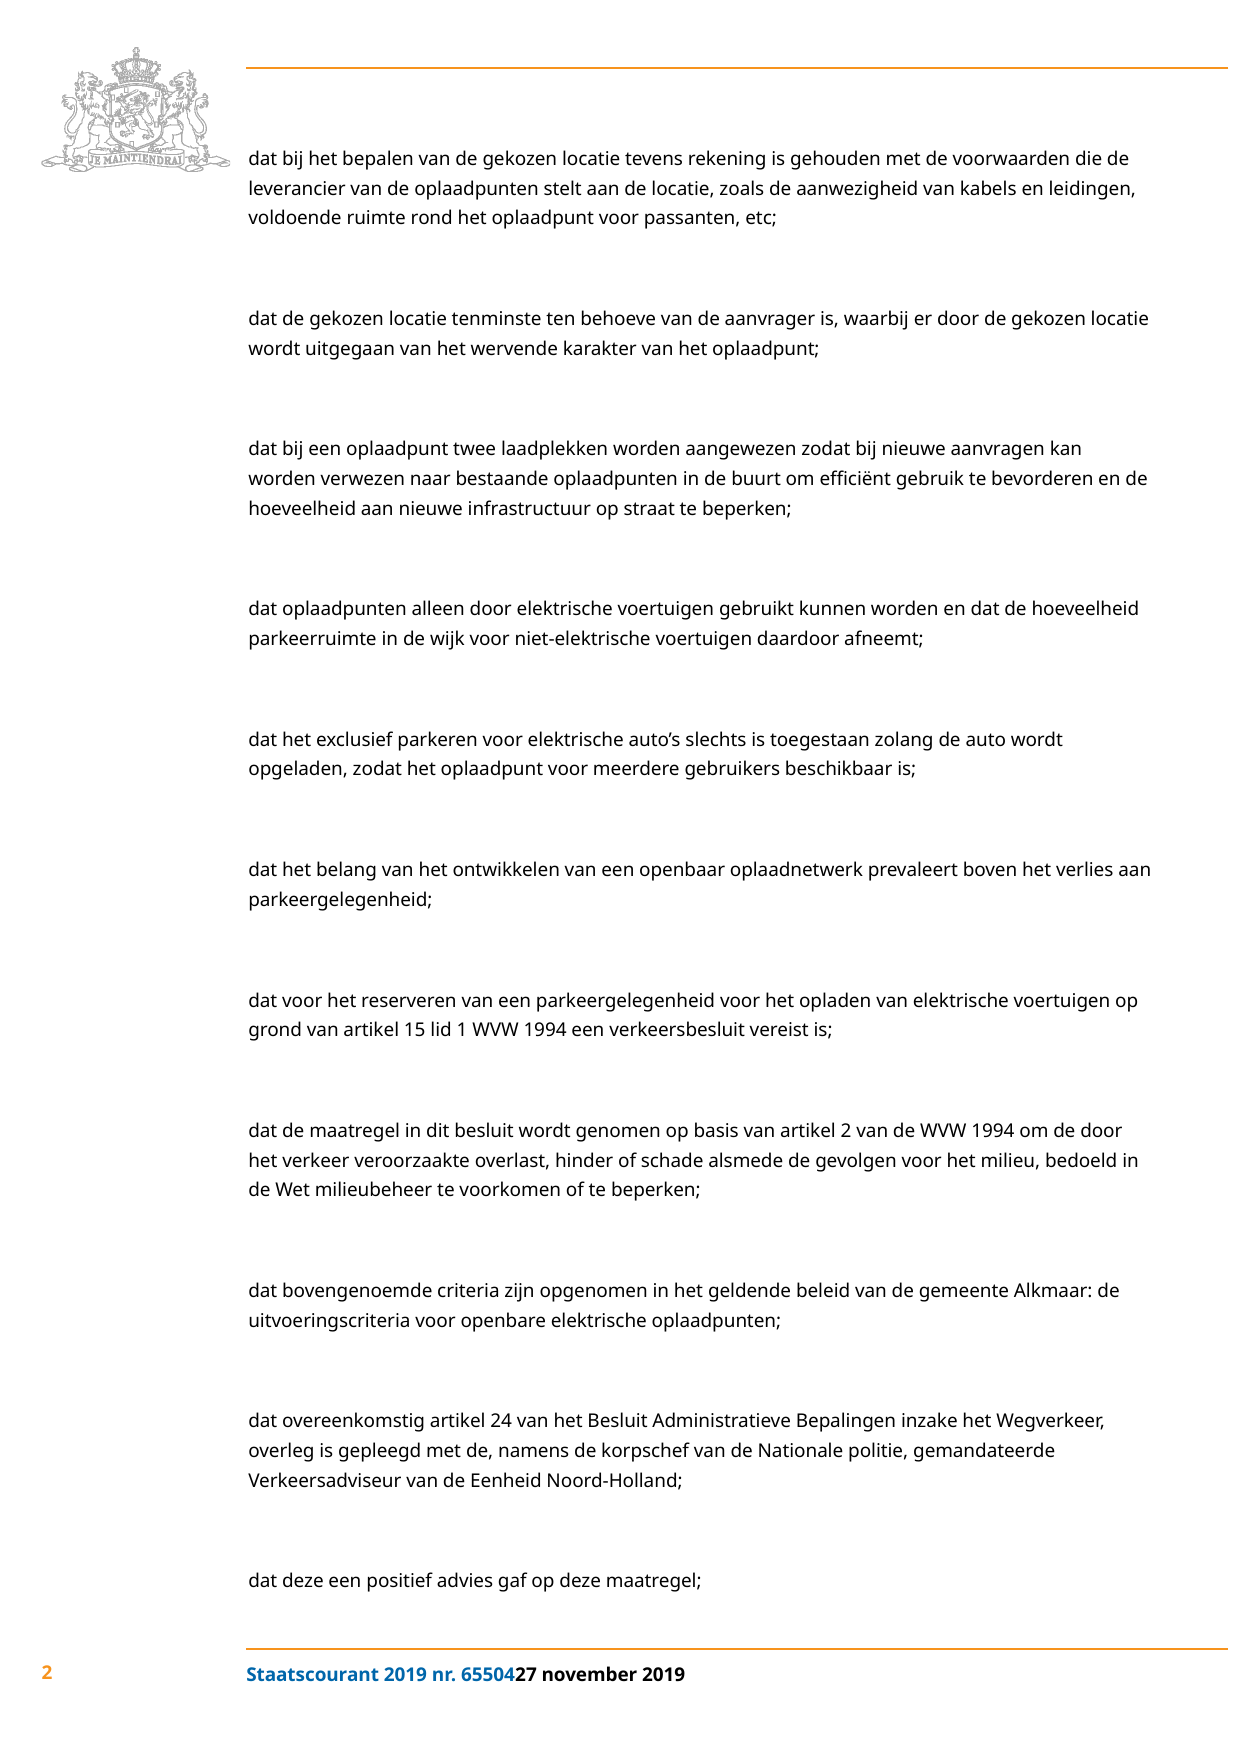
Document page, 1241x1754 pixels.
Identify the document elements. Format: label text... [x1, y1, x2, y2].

text dat deze een positief advies gaf op deze maatregel; [248, 1568, 1152, 1593]
text dat voor het reserveren van een parkeergelegenheid voor het opladen van elektrische voertuigen op grond van artikel 15 lid 1 WVW 1994 een verkeersbesluit vereist is; [248, 987, 1152, 1042]
picture [41, 47, 231, 172]
text dat het belang van het ontwikkelen van een openbaar oplaadnetwerk prevaleert boven het verlies aan parkeergelegenheid; [248, 856, 1152, 912]
text dat bij het bepalen van de gekozen locatie tevens rekening is gehouden met de voorwaarden die de leverancier van de oplaadpunten stelt aan de locatie, zoals de aanwezigheid van kabels en leidingen, voldoende ruimte rond het oplaadpunt voor passanten, etc; [248, 145, 1152, 230]
text dat de maatregel in dit besluit wordt genomen op basis van artikel 2 van de WVW 1994 om de door het verkeer veroorzaakte overlast, hinder of schade alsmede de gevolgen voor het milieu, bedoeld in de Wet milieubeheer te voorkomen of te beperken; [248, 1117, 1152, 1202]
text dat bovengenoemde criteria zijn opgenomen in het geldende beleid van de gemeente Alkmaar: de uitvoeringscriteria voor openbare elektrische oplaadpunten; [248, 1277, 1152, 1333]
text dat overeenkomstig artikel 24 van het Besluit Administratieve Bepalingen inzake het Wegverkeer, overleg is gepleegd met de, namens de korpschef van de Nationale politie, gemandateerde Verkeersadviseur van de Eenheid Noord-Holland; [248, 1408, 1152, 1493]
text dat het exclusief parkeren voor elektrische auto’s slechts is toegestaan zolang de auto wordt opgeladen, zodat het oplaadpunt voor meerdere gebruikers beschikbaar is; [248, 726, 1152, 781]
text dat oplaadpunten alleen door elektrische voertuigen gebruikt kunnen worden en dat de hoeveelheid parkeerruimte in de wijk voor niet-elektrische voertuigen daardoor afneemt; [248, 596, 1152, 651]
text dat de gekozen locatie tenminste ten behoeve van de aanvrager is, waarbij er door de gekozen locatie wordt uitgegaan van het wervende karakter van het oplaadpunt; [248, 305, 1152, 361]
text dat bij een oplaadpunt twee laadplekken worden aangewezen zodat bij nieuwe aanvragen kan worden verwezen naar bestaande oplaadpunten in de buurt om efficiënt gebruik te bevorderen en de hoeveelheid aan nieuwe infrastructuur op straat te beperken; [248, 436, 1152, 521]
